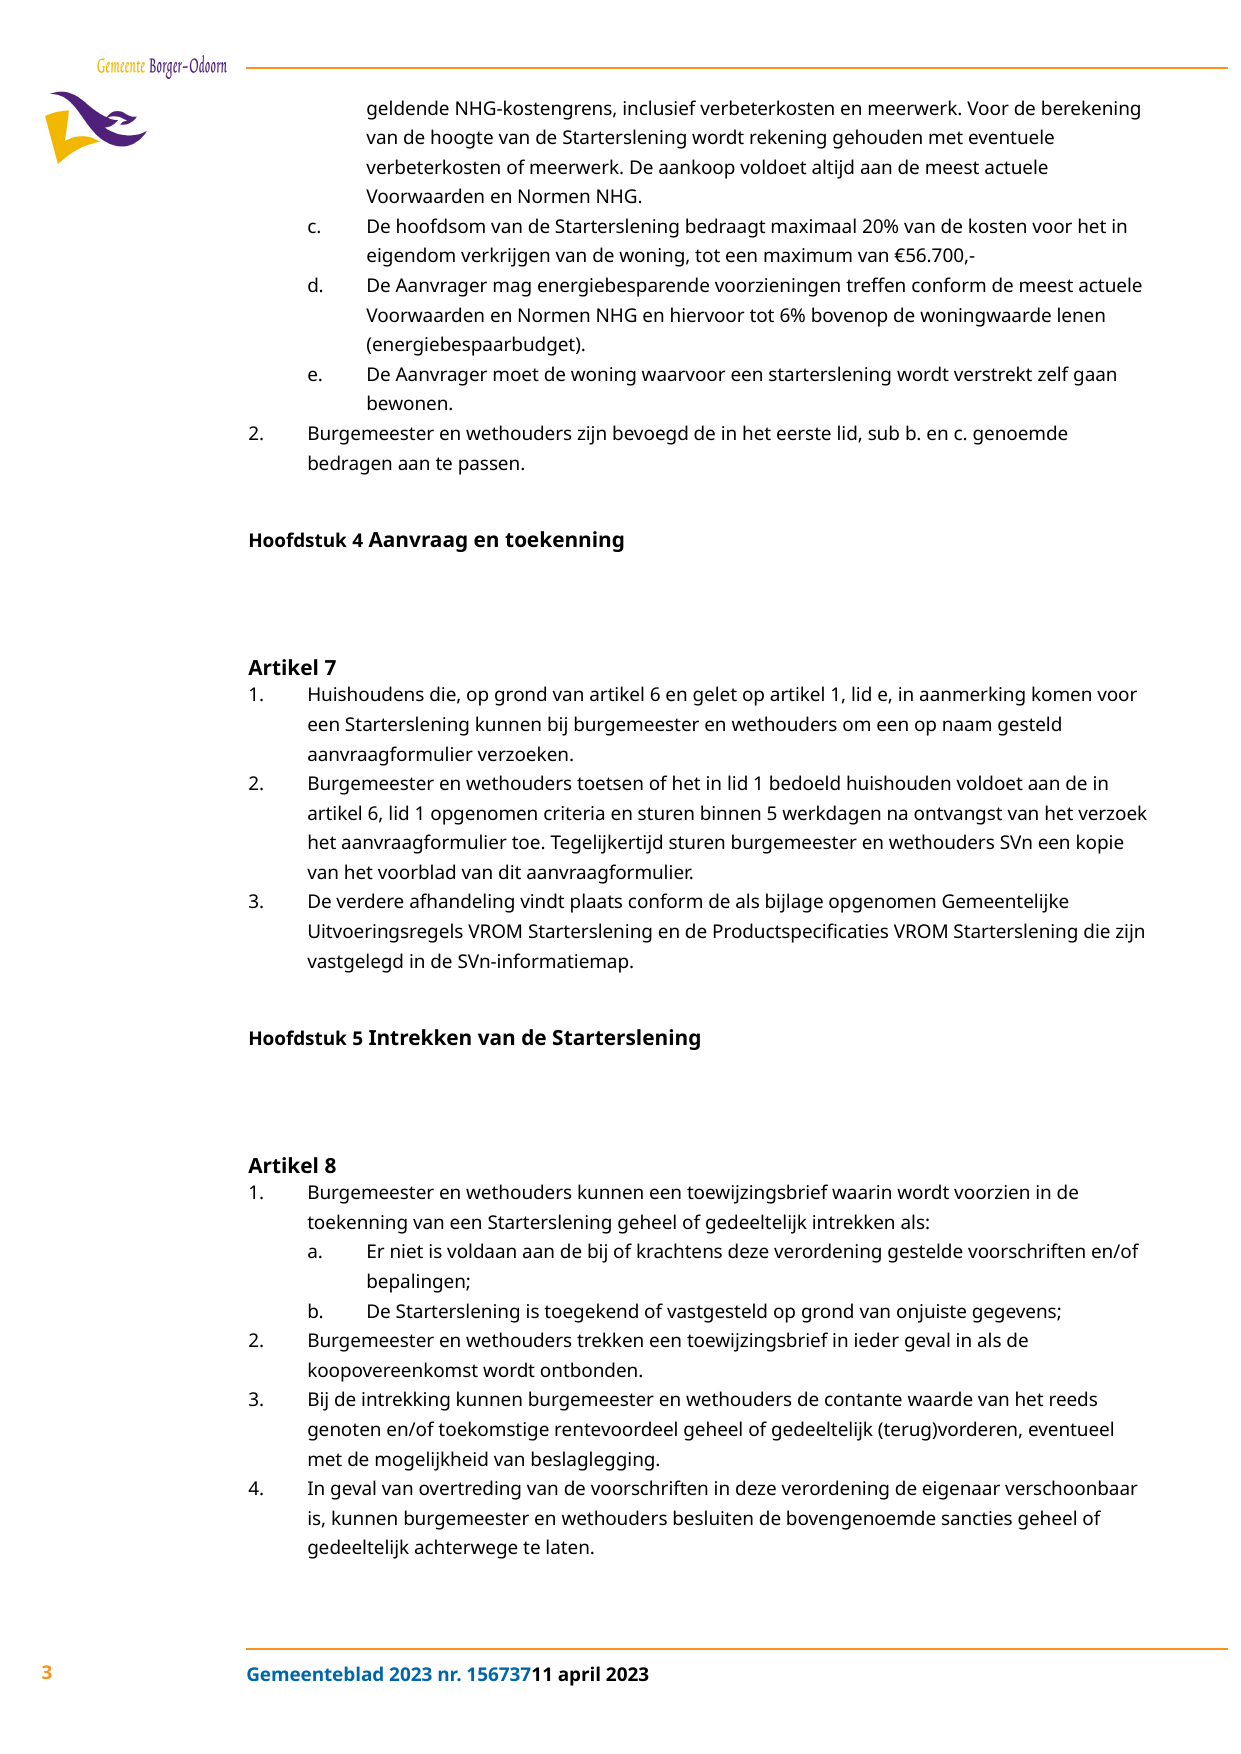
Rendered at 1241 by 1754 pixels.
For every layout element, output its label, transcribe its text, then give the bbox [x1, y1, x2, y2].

list De Starterslening is toegekend of vastgesteld op grond van onjuiste gegevens; [307, 1298, 1152, 1324]
list De verdere afhandeling vindt plaats conform de als bijlage opgenomen Gemeentelijke Uitvoeringsregels VROM Starterslening en de Productspecificaties VROM Starterslening die zijn vastgelegd in de SVn-informatiemap. [248, 889, 1152, 973]
text Hoofdstuk 5 Intrekken van de Starterslening [248, 1023, 1152, 1051]
list Burgemeester en wethouders toetsen of het in lid 1 bedoeld huishouden voldoet aan de in artikel 6, lid 1 opgenomen criteria en sturen binnen 5 werkdagen na ontvangst van het verzoek het aanvraagformulier toe. Tegelijkertijd sturen burgemeester en wethouders SVn een kopie van het voorblad van dit aanvraagformulier. [248, 770, 1152, 885]
list De hoofdsom van de Starterslening bedraagt maximaal 20% van de kosten voor het in eigendom verkrijgen van de woning, tot een maximum van €56.700,- [307, 213, 1152, 268]
list Burgemeester en wethouders trekken een toewijzingsbrief in ieder geval in als de koopovereenkomst wordt ontbonden. [248, 1327, 1152, 1383]
list Er niet is voldaan aan de bij of krachtens deze verordening gestelde voorschriften en/of bepalingen; [307, 1239, 1152, 1294]
list Burgemeester en wethouders kunnen een toewijzingsbrief waarin wordt voorzien in de toekenning van een Starterslening geheel of gedeeltelijk intrekken als: [248, 1179, 1152, 1235]
list Huishoudens die, op grond van artikel 6 en gelet op artikel 1, lid e, in aanmerking komen voor een Starterslening kunnen bij burgemeester en wethouders om een op naam gesteld aanvraagformulier verzoeken. [248, 682, 1152, 766]
list In geval van overtreding van de voorschriften in deze verordening de eigenaar verschoonbaar is, kunnen burgemeester en wethouders besluiten de bovengenoemde sancties geheel of gedeeltelijk achterwege te laten. [248, 1475, 1152, 1560]
list De Aanvrager mag energiebesparende voorzieningen treffen conform de meest actuele Voorwaarden en Normen NHG en hiervoor tot 6% bovenop de woningwaarde lenen (energiebespaarbudget). [307, 272, 1152, 357]
text Hoofdstuk 4 Aanvraag en toekenning [248, 525, 1152, 553]
text Artikel 8 [248, 1151, 1152, 1179]
text Artikel 7 [248, 653, 1152, 682]
list Burgemeester en wethouders zijn bevoegd de in het eerste lid, sub b. en c. genoemde bedragen aan te passen. [248, 420, 1152, 476]
list geldende NHG-kostengrens, inclusief verbeterkosten en meerwerk. Voor de berekening van de hoogte van de Starterslening wordt rekening gehouden met eventuele verbeterkosten of meerwerk. De aankoop voldoet altijd aan de meest actuele Voorwaarden en Normen NHG. [307, 95, 1152, 209]
picture [41, 47, 231, 172]
list De Aanvrager moet de woning waarvoor een starterslening wordt verstrekt zelf gaan bewonen. [307, 361, 1152, 416]
list Bij de intrekking kunnen burgemeester en wethouders de contante waarde van het reeds genoten en/of toekomstige rentevoordeel geheel of gedeeltelijk (terug)vorderen, eventueel met de mogelijkheid van beslaglegging. [248, 1387, 1152, 1472]
